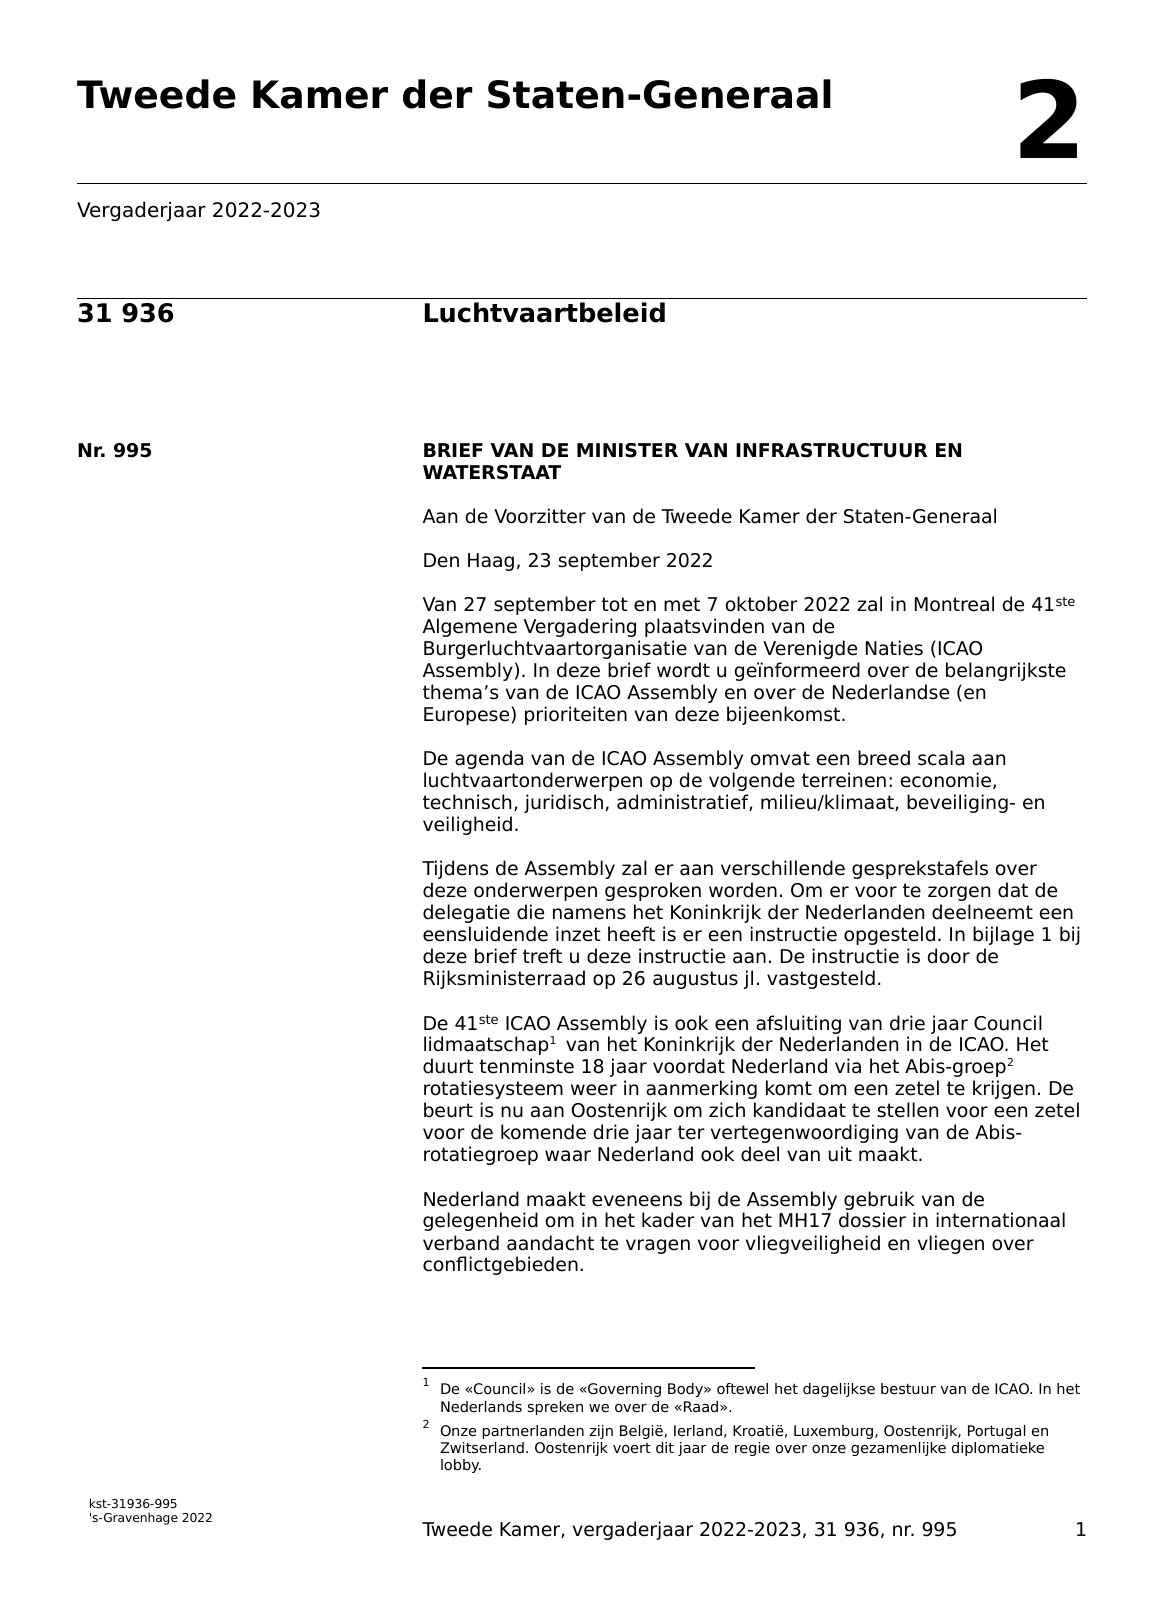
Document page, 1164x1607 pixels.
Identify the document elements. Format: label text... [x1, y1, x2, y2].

text De 41ste ICAO Assembly is ook een afsluiting van drie jaar Council lidmaatschap van het Koninkrijk der Nederlanden in de ICAO. Het duurt tenminste 18 jaar voordat Nederland via het Abis-groep rotatiesysteem weer in aanmerking komt om een zetel te krijgen. De beurt is nu aan Oostenrijk om zich kandidaat te stellen voor een zetel voor de komende drie jaar ter vertegenwoordiging van de Abis-rotatiegroep waar Nederland ook deel van uit maakt. [422, 1012, 1087, 1166]
text Van 27 september tot en met 7 oktober 2022 zal in Montreal de 41ste Algemene Vergadering plaatsvinden van de Burgerluchtvaartorganisatie van de Verenigde Naties (ICAO Assembly). In deze brief wordt u geïnformeerd over de belangrijkste thema’s van de ICAO Assembly en over de Nederlandse (en Europese) prioriteiten van deze bijeenkomst. [422, 594, 1087, 726]
table_header 2 [886, 59, 1087, 183]
subtitle 31 936 Luchtvaartbeleid [77, 299, 1087, 329]
text 's-Gravenhage 2022 [88, 1511, 323, 1525]
text Den Haag, 23 september 2022 [422, 550, 1087, 572]
table_header Tweede Kamer der Staten-Generaal [77, 59, 886, 183]
text kst-31936-995 [88, 1497, 323, 1511]
table_cell Vergaderjaar 2022-2023 [77, 184, 1087, 298]
text De agenda van de ICAO Assembly omvat een breed scala aan luchtvaartonderwerpen op de volgende terreinen: economie, technisch, juridisch, administratief, milieu/klimaat, beveiliging- en veiligheid. [422, 748, 1087, 836]
text De «Council» is de «Governing Body» oftewel het dagelijkse bestuur van de ICAO. In het Nederlands spreken we over de «Raad». [422, 1377, 1087, 1416]
text Nederland maakt eveneens bij de Assembly gebruik van de gelegenheid om in het kader van het MH17 dossier in internationaal verband aandacht te vragen voor vliegveiligheid en vliegen over conflictgebieden. [422, 1188, 1087, 1276]
subtitle Nr. 995 BRIEF VAN DE MINISTER VAN INFRASTRUCTUUR EN WATERSTAAT [77, 440, 1087, 484]
text Onze partnerlanden zijn België, Ierland, Kroatië, Luxemburg, Oostenrijk, Portugal en Zwitserland. Oostenrijk voert dit jaar de regie over onze gezamenlijke diplomatieke lobby. [422, 1418, 1087, 1474]
text Tijdens de Assembly zal er aan verschillende gesprekstafels over deze onderwerpen gesproken worden. Om er voor te zorgen dat de delegatie die namens het Koninkrijk der Nederlanden deelneemt een eensluidende inzet heeft is er een instructie opgesteld. In bijlage 1 bij deze brief treft u deze instructie aan. De instructie is door de Rijksministerraad op 26 augustus jl. vastgesteld. [422, 858, 1087, 990]
text Aan de Voorzitter van de Tweede Kamer der Staten-Generaal [422, 506, 1087, 528]
